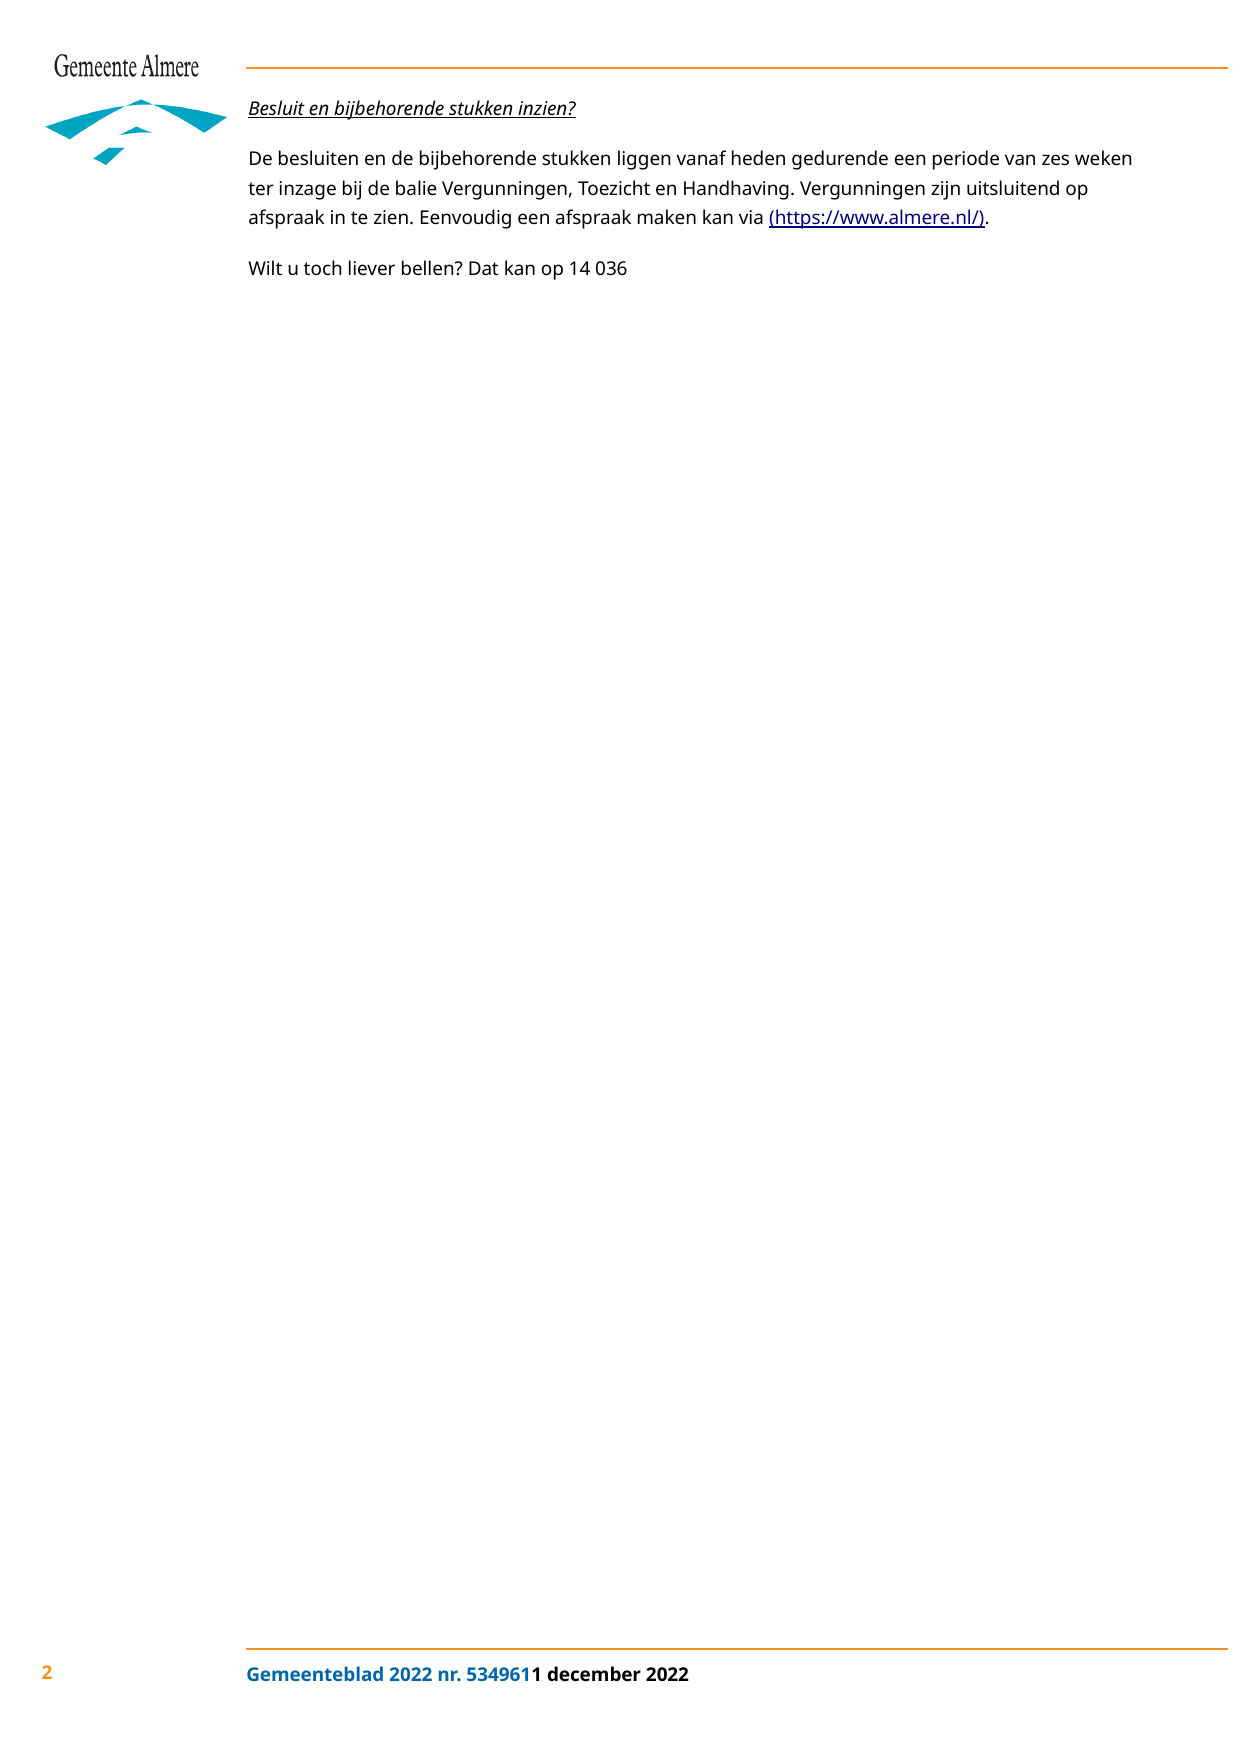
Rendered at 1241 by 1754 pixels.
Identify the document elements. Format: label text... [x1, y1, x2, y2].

text De besluiten en de bijbehorende stukken liggen vanaf heden gedurende een periode van zes weken ter inzage bij de balie Vergunningen, Toezicht en Handhaving. Vergunningen zijn uitsluitend op afspraak in te zien. Eenvoudig een afspraak maken kan via (https://www.almere.nl/). [248, 145, 1152, 230]
text Wilt u toch liever bellen? Dat kan op 14 036 [248, 255, 1152, 281]
text Besluit en bijbehorende stukken inzien? [248, 95, 1152, 121]
picture [41, 47, 231, 172]
